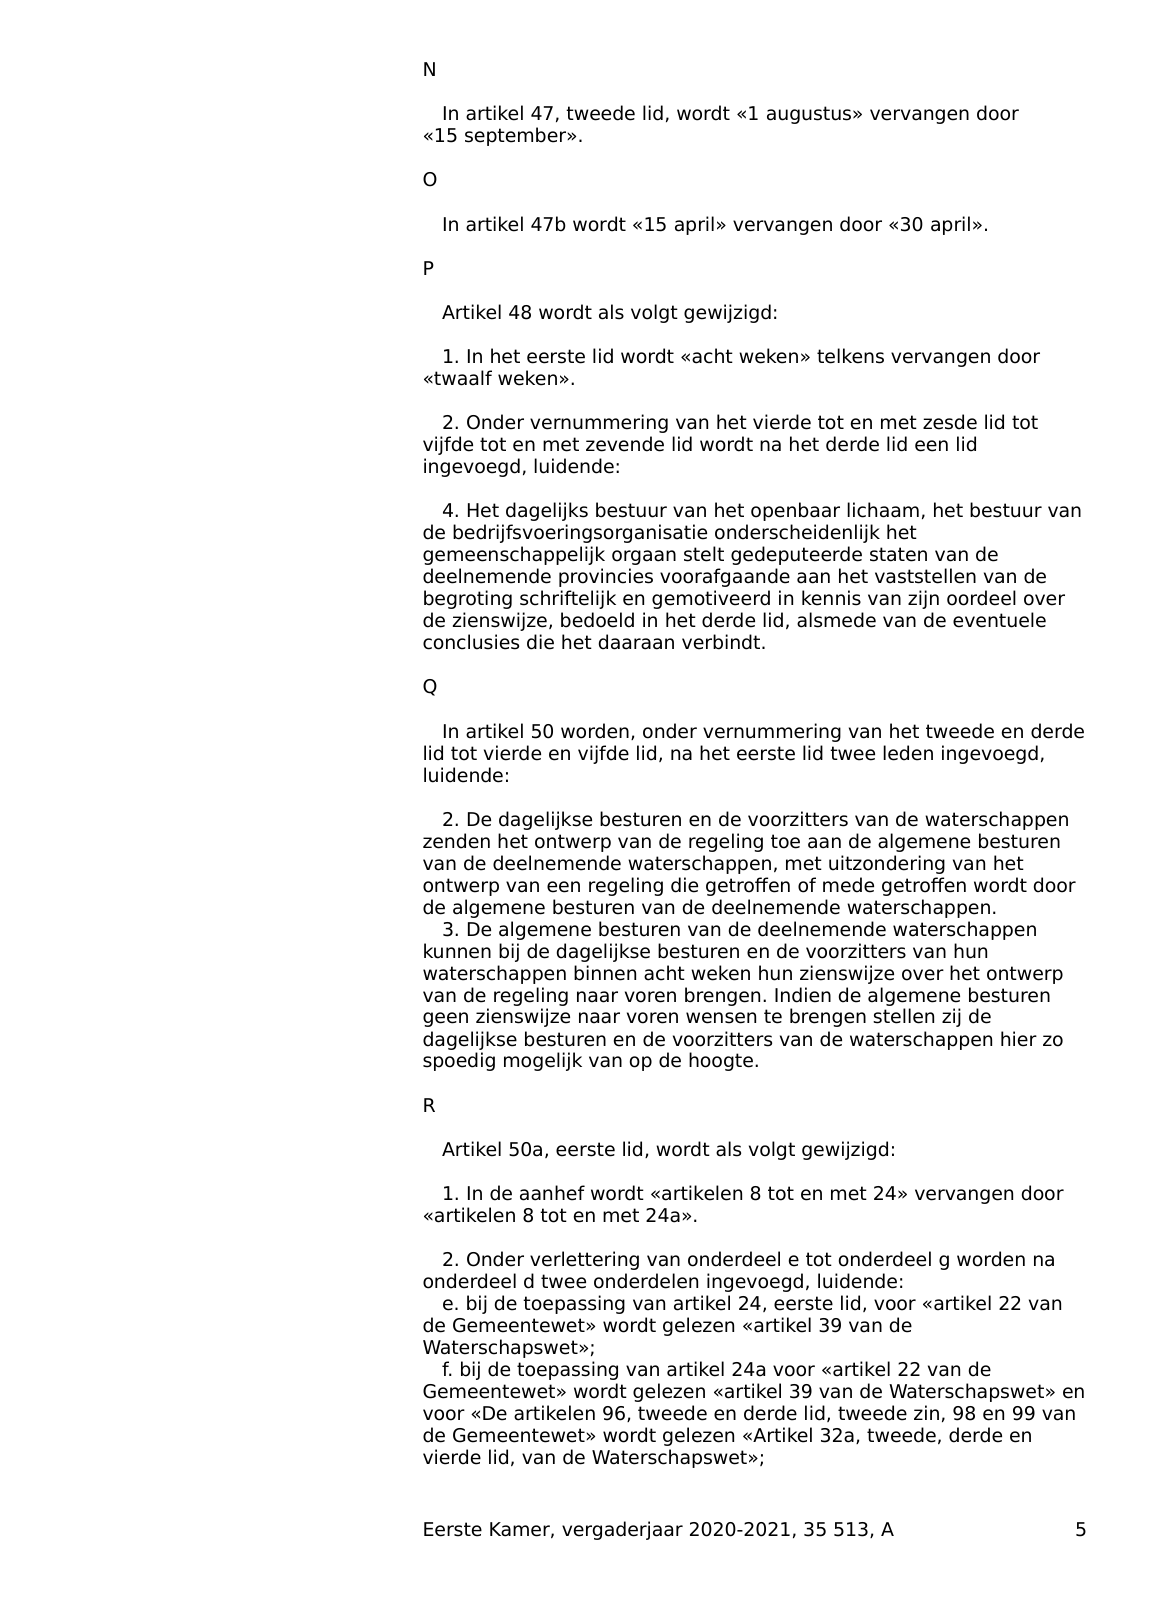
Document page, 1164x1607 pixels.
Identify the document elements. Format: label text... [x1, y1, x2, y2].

text O [422, 169, 1087, 191]
text e. bij de toepassing van artikel 24, eerste lid, voor «artikel 22 van de Gemeentewet» wordt gelezen «artikel 39 van de Waterschapswet»; [422, 1293, 1087, 1359]
text Artikel 48 wordt als volgt gewijzigd: [422, 302, 1087, 324]
text Q [422, 676, 1087, 698]
text Artikel 50a, eerste lid, wordt als volgt gewijzigd: [422, 1139, 1087, 1161]
text 2. Onder vernummering van het vierde tot en met zesde lid tot vijfde tot en met zevende lid wordt na het derde lid een lid ingevoegd, luidende: [422, 412, 1087, 478]
text 1. In het eerste lid wordt «acht weken» telkens vervangen door «twaalf weken». [422, 346, 1087, 390]
text 4. Het dagelijks bestuur van het openbaar lichaam, het bestuur van de bedrijfsvoeringsorganisatie onderscheidenlijk het gemeenschappelijk orgaan stelt gedeputeerde staten van de deelnemende provincies voorafgaande aan het vaststellen van de begroting schriftelijk en gemotiveerd in kennis van zijn oordeel over de zienswijze, bedoeld in het derde lid, alsmede van de eventuele conclusies die het daaraan verbindt. [422, 500, 1087, 654]
text In artikel 50 worden, onder vernummering van het tweede en derde lid tot vierde en vijfde lid, na het eerste lid twee leden ingevoegd, luidende: [422, 721, 1087, 786]
text P [422, 258, 1087, 280]
text f. bij de toepassing van artikel 24a voor «artikel 22 van de Gemeentewet» wordt gelezen «artikel 39 van de Waterschapswet» en voor «De artikelen 96, tweede en derde lid, tweede zin, 98 en 99 van de Gemeentewet» wordt gelezen «Artikel 32a, tweede, derde en vierde lid, van de Waterschapswet»; [422, 1359, 1087, 1469]
text N [422, 59, 1087, 81]
text In artikel 47b wordt «15 april» vervangen door «30 april». [422, 213, 1087, 236]
text 2. Onder verlettering van onderdeel e tot onderdeel g worden na onderdeel d twee onderdelen ingevoegd, luidende: [422, 1249, 1087, 1293]
text 2. De dagelijkse besturen en de voorzitters van de waterschappen zenden het ontwerp van de regeling toe aan de algemene besturen van de deelnemende waterschappen, met uitzondering van het ontwerp van een regeling die getroffen of mede getroffen wordt door de algemene besturen van de deelnemende waterschappen. [422, 809, 1087, 918]
text R [422, 1094, 1087, 1117]
text 3. De algemene besturen van de deelnemende waterschappen kunnen bij de dagelijkse besturen en de voorzitters van hun waterschappen binnen acht weken hun zienswijze over het ontwerp van de regeling naar voren brengen. Indien de algemene besturen geen zienswijze naar voren wensen te brengen stellen zij de dagelijkse besturen en de voorzitters van de waterschappen hier zo spoedig mogelijk van op de hoogte. [422, 918, 1087, 1072]
text 1. In de aanhef wordt «artikelen 8 tot en met 24» vervangen door «artikelen 8 tot en met 24a». [422, 1183, 1087, 1227]
text In artikel 47, tweede lid, wordt «1 augustus» vervangen door «15 september». [422, 103, 1087, 147]
